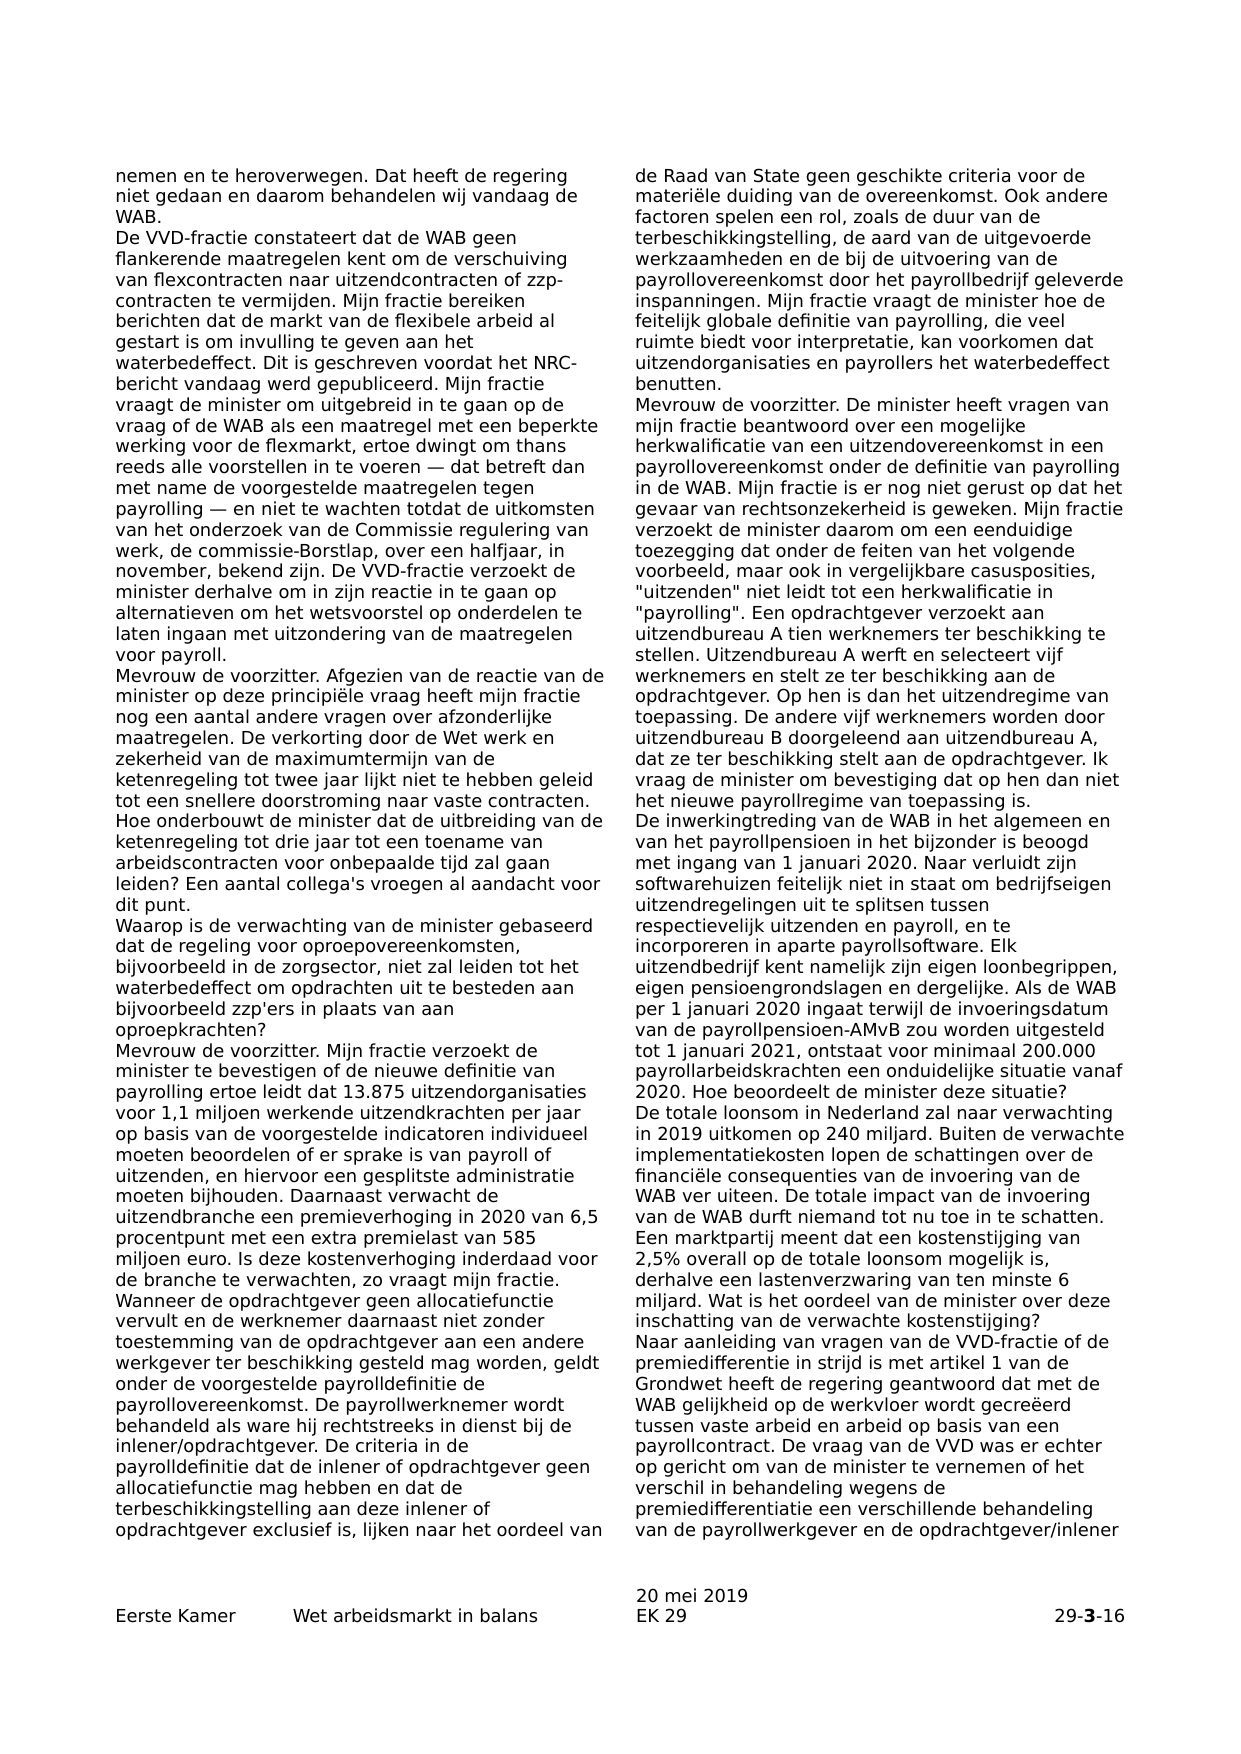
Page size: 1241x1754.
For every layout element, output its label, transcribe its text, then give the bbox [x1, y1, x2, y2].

text De VVD-fractie constateert dat de WAB geen flankerende maatregelen kent om de verschuiving van flexcontracten naar uitzendcontracten of zzp-contracten te vermijden. Mijn fractie bereiken berichten dat de markt van de flexibele arbeid al gestart is om invulling te geven aan het waterbedeffect. Dit is geschreven voordat het NRC-bericht vandaag werd gepubliceerd. Mijn fractie vraagt de minister om uitgebreid in te gaan op de vraag of de WAB als een maatregel met een beperkte werking voor de flexmarkt, ertoe dwingt om thans reeds alle voorstellen in te voeren — dat betreft dan met name de voorgestelde maatregelen tegen payrolling — en niet te wachten totdat de uitkomsten van het onderzoek van de Commissie regulering van werk, de commissie-Borstlap, over een halfjaar, in november, bekend zijn. De VVD-fractie verzoekt de minister derhalve om in zijn reactie in te gaan op alternatieven om het wetsvoorstel op onderdelen te laten ingaan met uitzondering van de maatregelen voor payroll. [115, 228, 605, 665]
text Mevrouw de voorzitter. Mijn fractie verzoekt de minister te bevestigen of de nieuwe definitie van payrolling ertoe leidt dat 13.875 uitzendorganisaties voor 1,1 miljoen werkende uitzendkrachten per jaar op basis van de voorgestelde indicatoren individueel moeten beoordelen of er sprake is van payroll of uitzenden, en hiervoor een gesplitste administratie moeten bijhouden. Daarnaast verwacht de uitzendbranche een premieverhoging in 2020 van 6,5 procentpunt met een extra premielast van 585 miljoen euro. Is deze kostenverhoging inderdaad voor de branche te verwachten, zo vraagt mijn fractie. [115, 1040, 605, 1290]
text nemen en te heroverwegen. Dat heeft de regering niet gedaan en daarom behandelen wij vandaag de WAB. [115, 165, 605, 228]
text Mevrouw de voorzitter. Afgezien van de reactie van de minister op deze principiële vraag heeft mijn fractie nog een aantal andere vragen over afzonderlijke maatregelen. De verkorting door de Wet werk en zekerheid van de maximumtermijn van de ketenregeling tot twee jaar lijkt niet te hebben geleid tot een snellere doorstroming naar vaste contracten. Hoe onderbouwt de minister dat de uitbreiding van de ketenregeling tot drie jaar tot een toename van arbeidscontracten voor onbepaalde tijd zal gaan leiden? Een aantal collega's vroegen al aandacht voor dit punt. [115, 665, 605, 915]
text Naar aanleiding van vragen van de VVD-fractie of de premiedifferentie in strijd is met artikel 1 van de Grondwet heeft de regering geantwoord dat met de WAB gelijkheid op de werkvloer wordt gecreëerd tussen vaste arbeid en arbeid op basis van een payrollcontract. De vraag van de VVD was er echter op gericht om van de minister te vernemen of het verschil in behandeling wegens de premiedifferentiatie een verschillende behandeling van de payrollwerkgever en de opdrachtgever/inlener [635, 1332, 1125, 1540]
text de Raad van State geen geschikte criteria voor de materiële duiding van de overeenkomst. Ook andere factoren spelen een rol, zoals de duur van de terbeschikkingstelling, de aard van de uitgevoerde werkzaamheden en de bij de uitvoering van de payrollovereenkomst door het payrollbedrijf geleverde inspanningen. Mijn fractie vraagt de minister hoe de feitelijk globale definitie van payrolling, die veel ruimte biedt voor interpretatie, kan voorkomen dat uitzendorganisaties en payrollers het waterbedeffect benutten. [635, 165, 1125, 394]
text Mevrouw de voorzitter. De minister heeft vragen van mijn fractie beantwoord over een mogelijke herkwalificatie van een uitzendovereenkomst in een payrollovereenkomst onder de definitie van payrolling in de WAB. Mijn fractie is er nog niet gerust op dat het gevaar van rechtsonzekerheid is geweken. Mijn fractie verzoekt de minister daarom om een eenduidige toezegging dat onder de feiten van het volgende voorbeeld, maar ook in vergelijkbare casusposities, "uitzenden" niet leidt tot een herkwalificatie in "payrolling". Een opdrachtgever verzoekt aan uitzendbureau A tien werknemers ter beschikking te stellen. Uitzendbureau A werft en selecteert vijf werknemers en stelt ze ter beschikking aan de opdrachtgever. Op hen is dan het uitzendregime van toepassing. De andere vijf werknemers worden door uitzendbureau B doorgeleend aan uitzendbureau A, dat ze ter beschikking stelt aan de opdrachtgever. Ik vraag de minister om bevestiging dat op hen dan niet het nieuwe payrollregime van toepassing is. [635, 394, 1125, 811]
text De inwerkingtreding van de WAB in het algemeen en van het payrollpensioen in het bijzonder is beoogd met ingang van 1 januari 2020. Naar verluidt zijn softwarehuizen feitelijk niet in staat om bedrijfseigen uitzendregelingen uit te splitsen tussen respectievelijk uitzenden en payroll, en te incorporeren in aparte payrollsoftware. Elk uitzendbedrijf kent namelijk zijn eigen loonbegrippen, eigen pensioengrondslagen en dergelijke. Als de WAB per 1 januari 2020 ingaat terwijl de invoeringsdatum van de payrollpensioen-AMvB zou worden uitgesteld tot 1 januari 2021, ontstaat voor minimaal 200.000 payrollarbeidskrachten een onduidelijke situatie vanaf 2020. Hoe beoordeelt de minister deze situatie? [635, 811, 1125, 1103]
text De totale loonsom in Nederland zal naar verwachting in 2019 uitkomen op 240 miljard. Buiten de verwachte implementatiekosten lopen de schattingen over de financiële consequenties van de invoering van de WAB ver uiteen. De totale impact van de invoering van de WAB durft niemand tot nu toe in te schatten. Een marktpartij meent dat een kostenstijging van 2,5% overall op de totale loonsom mogelijk is, derhalve een lastenverzwaring van ten minste 6 miljard. Wat is het oordeel van de minister over deze inschatting van de verwachte kostenstijging? [635, 1103, 1125, 1332]
text Waarop is de verwachting van de minister gebaseerd dat de regeling voor oproepovereenkomsten, bijvoorbeeld in de zorgsector, niet zal leiden tot het waterbedeffect om opdrachten uit te besteden aan bijvoorbeeld zzp'ers in plaats van aan oproepkrachten? [115, 915, 605, 1040]
text Wanneer de opdrachtgever geen allocatiefunctie vervult en de werknemer daarnaast niet zonder toestemming van de opdrachtgever aan een andere werkgever ter beschikking gesteld mag worden, geldt onder de voorgestelde payrolldefinitie de payrollovereenkomst. De payrollwerknemer wordt behandeld als ware hij rechtstreeks in dienst bij de inlener/opdrachtgever. De criteria in de payrolldefinitie dat de inlener of opdrachtgever geen allocatiefunctie mag hebben en dat de terbeschikkingstelling aan deze inlener of opdrachtgever exclusief is, lijken naar het oordeel van [115, 1290, 605, 1540]
